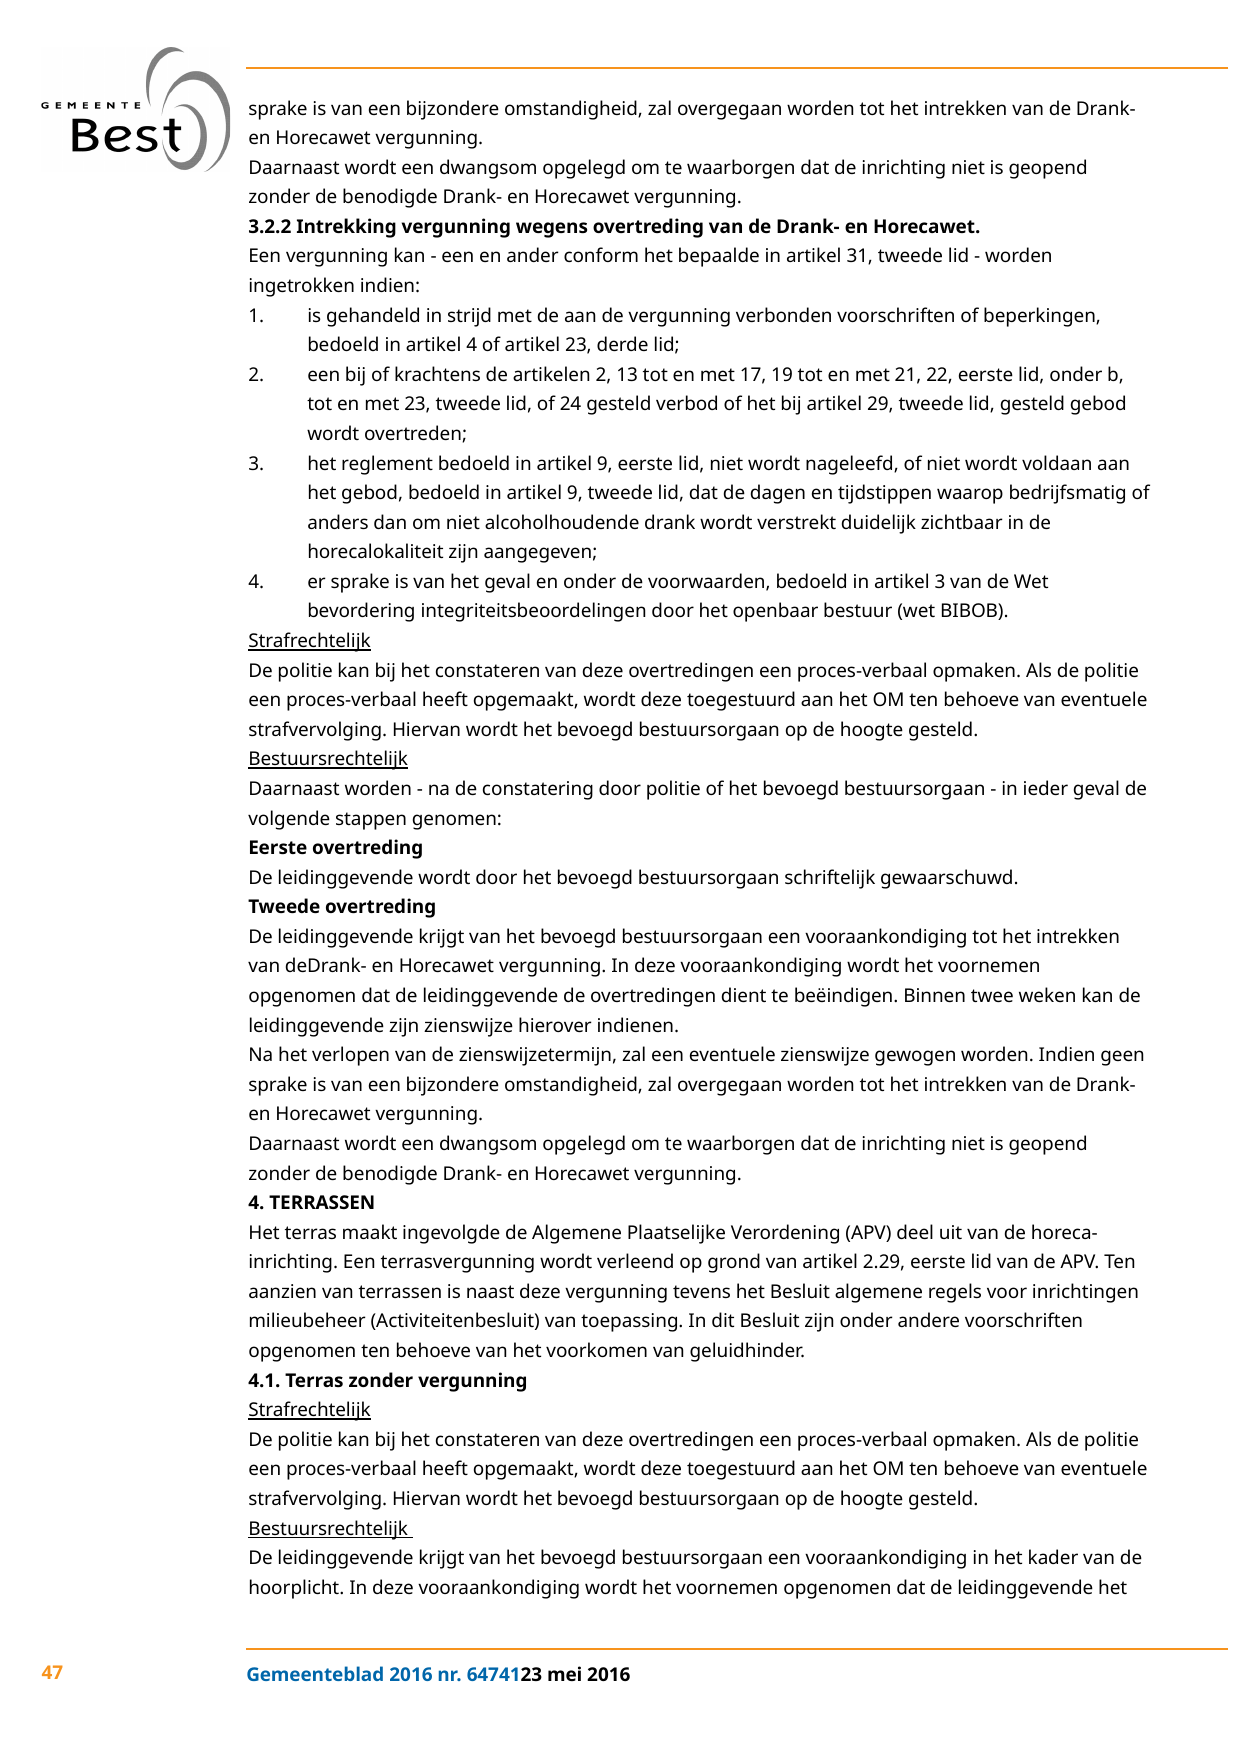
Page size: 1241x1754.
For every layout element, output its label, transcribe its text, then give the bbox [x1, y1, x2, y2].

text De politie kan bij het constateren van deze overtredingen een proces-verbaal opmaken. Als de politie een proces-verbaal heeft opgemaakt, wordt deze toegestuurd aan het OM ten behoeve van eventuele strafvervolging. Hiervan wordt het bevoegd bestuursorgaan op de hoogte gesteld. [248, 1426, 1152, 1511]
text Tweede overtreding [248, 893, 1152, 919]
text De leidinggevende wordt door het bevoegd bestuursorgaan schriftelijk gewaarschuwd. [248, 864, 1152, 890]
text Daarnaast worden - na de constatering door politie of het bevoegd bestuursorgaan - in ieder geval de [248, 775, 1152, 801]
list een bij of krachtens de artikelen 2, 13 tot en met 17, 19 tot en met 21, 22, eerste lid, onder b, tot en met 23, tweede lid, of 24 gesteld verbod of het bij artikel 29, tweede lid, gesteld gebod wordt overtreden; [248, 361, 1152, 446]
text Daarnaast wordt een dwangsom opgelegd om te waarborgen dat de inrichting niet is geopend zonder de benodigde Drank- en Horecawet vergunning. [248, 154, 1152, 209]
text 4.1. Terras zonder vergunning [248, 1367, 1152, 1393]
list is gehandeld in strijd met de aan de vergunning verbonden voorschriften of beperkingen, bedoeld in artikel 4 of artikel 23, derde lid; [248, 302, 1152, 357]
text Daarnaast wordt een dwangsom opgelegd om te waarborgen dat de inrichting niet is geopend zonder de benodigde Drank- en Horecawet vergunning. [248, 1130, 1152, 1186]
text Eerste overtreding [248, 834, 1152, 860]
text Na het verlopen van de zienswijzetermijn, zal een eventuele zienswijze gewogen worden. Indien geen sprake is van een bijzondere omstandigheid, zal overgegaan worden tot het intrekken van de Drank- en Horecawet vergunning. [248, 1041, 1152, 1126]
list het reglement bedoeld in artikel 9, eerste lid, niet wordt nageleefd, of niet wordt voldaan aan het gebod, bedoeld in artikel 9, tweede lid, dat de dagen en tijdstippen waarop bedrijfsmatig of anders dan om niet alcoholhoudende drank wordt verstrekt duidelijk zichtbaar in de horecalokaliteit zijn aangegeven; [248, 450, 1152, 564]
text De leidinggevende krijgt van het bevoegd bestuursorgaan een vooraankondiging in het kader van de hoorplicht. In deze vooraankondiging wordt het voornemen opgenomen dat de leidinggevende het [248, 1544, 1152, 1600]
text Het terras maakt ingevolgde de Algemene Plaatselijke Verordening (APV) deel uit van de horeca-inrichting. Een terrasvergunning wordt verleend op grond van artikel 2.29, eerste lid van de APV. Ten aanzien van terrassen is naast deze vergunning tevens het Besluit algemene regels voor inrichtingen milieubeheer (Activiteitenbesluit) van toepassing. In dit Besluit zijn onder andere voorschriften opgenomen ten behoeve van het voorkomen van geluidhinder. [248, 1219, 1152, 1363]
picture [41, 47, 231, 172]
text Bestuursrechtelijk [248, 1515, 1152, 1541]
text De politie kan bij het constateren van deze overtredingen een proces-verbaal opmaken. Als de politie een proces-verbaal heeft opgemaakt, wordt deze toegestuurd aan het OM ten behoeve van eventuele strafvervolging. Hiervan wordt het bevoegd bestuursorgaan op de hoogte gesteld. [248, 657, 1152, 742]
text Bestuursrechtelijk [248, 746, 1152, 771]
text Een vergunning kan - een en ander conform het bepaalde in artikel 31, tweede lid - worden [248, 243, 1152, 268]
text sprake is van een bijzondere omstandigheid, zal overgegaan worden tot het intrekken van de Drank- en Horecawet vergunning. [248, 95, 1152, 150]
list er sprake is van het geval en onder de voorwaarden, bedoeld in artikel 3 van de Wet bevordering integriteitsbeoordelingen door het openbaar bestuur (wet BIBOB). [248, 568, 1152, 623]
text volgende stappen genomen: [248, 805, 1152, 831]
text ingetrokken indien: [248, 272, 1152, 298]
text Strafrechtelijk [248, 627, 1152, 653]
text 3.2.2 Intrekking vergunning wegens overtreding van de Drank- en Horecawet. [248, 213, 1152, 239]
text 4. TERRASSEN [248, 1189, 1152, 1215]
text De leidinggevende krijgt van het bevoegd bestuursorgaan een vooraankondiging tot het intrekken van deDrank- en Horecawet vergunning. In deze vooraankondiging wordt het voornemen opgenomen dat de leidinggevende de overtredingen dient te beëindigen. Binnen twee weken kan de leidinggevende zijn zienswijze hierover indienen. [248, 923, 1152, 1038]
text Strafrechtelijk [248, 1396, 1152, 1422]
